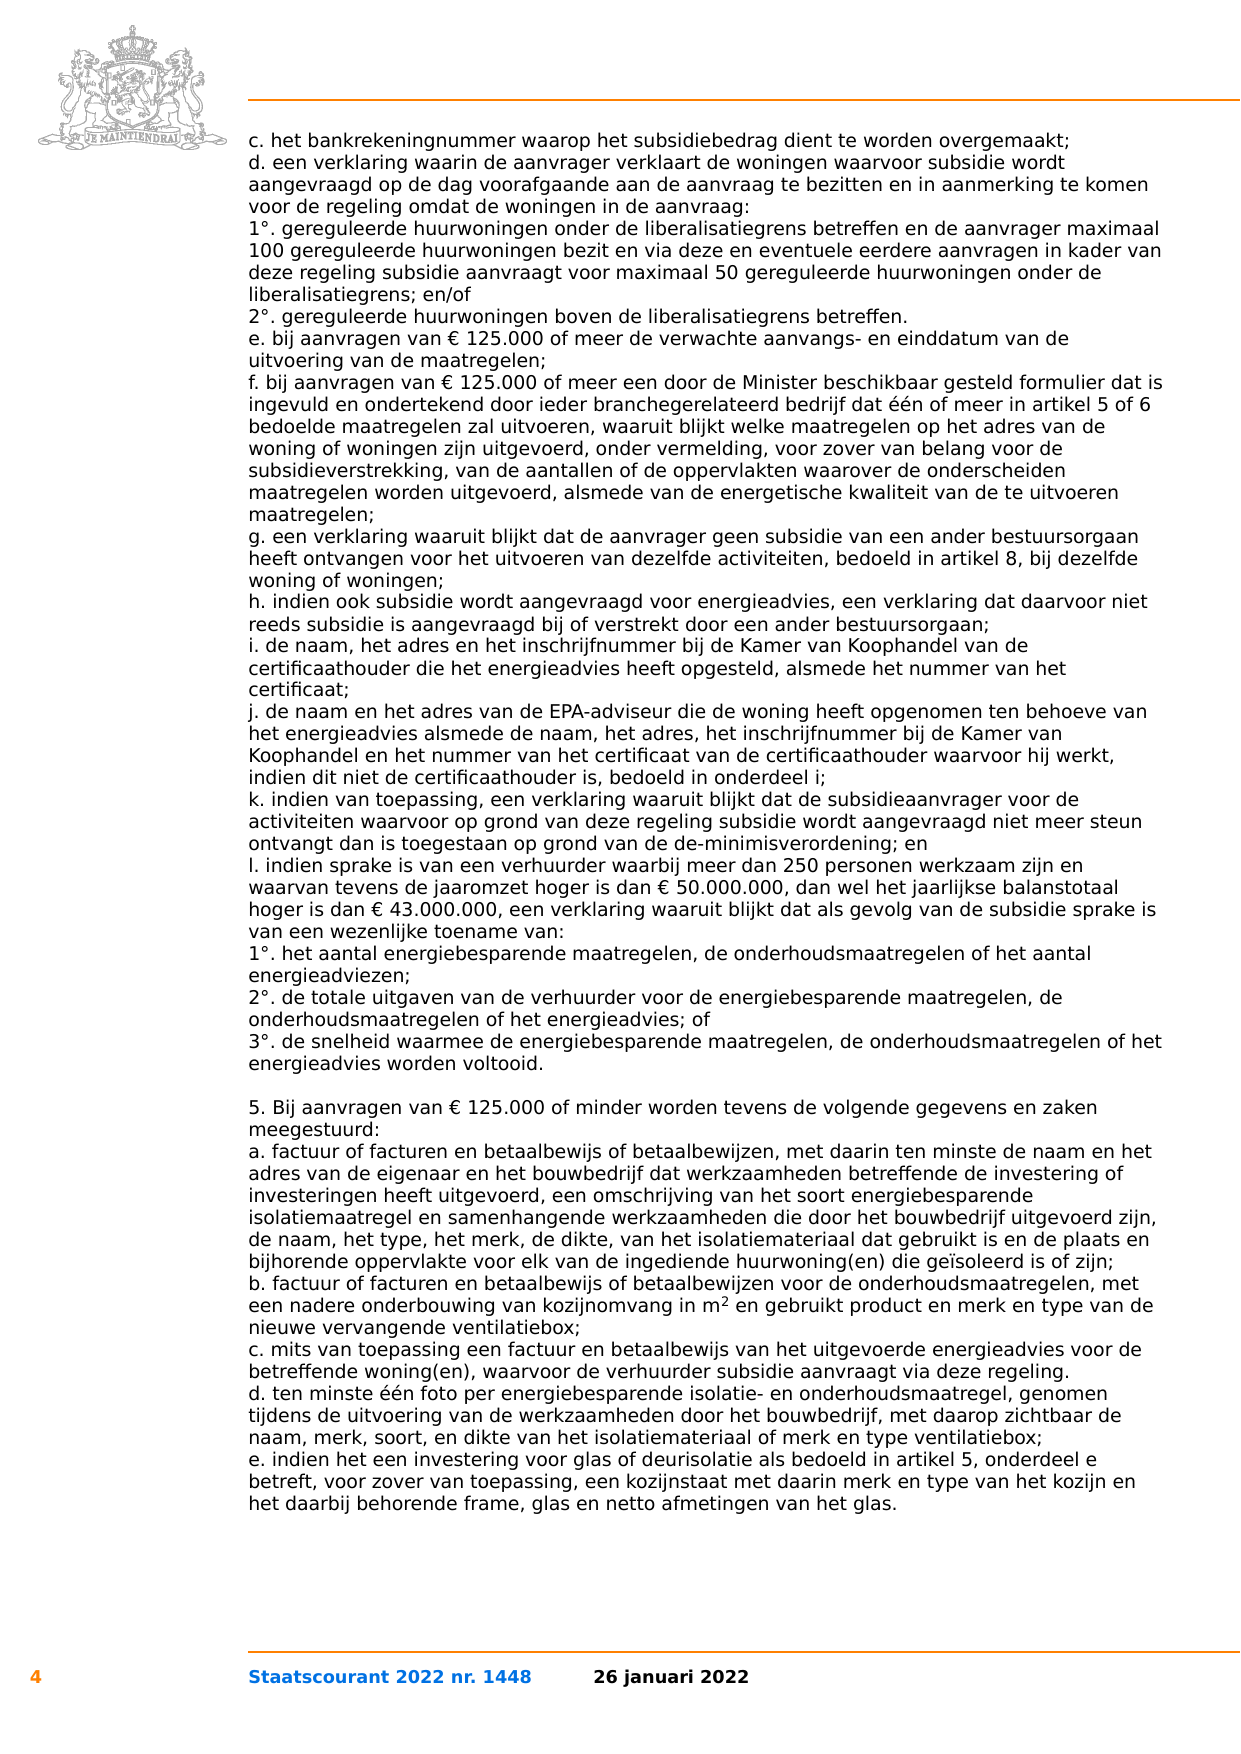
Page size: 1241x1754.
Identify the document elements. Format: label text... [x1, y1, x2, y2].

text d. een verklaring waarin de aanvrager verklaart de woningen waarvoor subsidie wordt aangevraagd op de dag voorafgaande aan de aanvraag te bezitten en in aanmerking te komen voor de regeling omdat de woningen in de aanvraag: [248, 152, 1163, 218]
text a. factuur of facturen en betaalbewijs of betaalbewijzen, met daarin ten minste de naam en het adres van de eigenaar en het bouwbedrijf dat werkzaamheden betreffende de investering of investeringen heeft uitgevoerd, een omschrijving van het soort energiebesparende isolatiemaatregel en samenhangende werkzaamheden die door het bouwbedrijf uitgevoerd zijn, de naam, het type, het merk, de dikte, van het isolatiemateriaal dat gebruikt is en de plaats en bijhorende oppervlakte voor elk van de ingediende huurwoning(en) die geïsoleerd is of zijn; [248, 1141, 1163, 1273]
text h. indien ook subsidie wordt aangevraagd voor energieadvies, een verklaring dat daarvoor niet reeds subsidie is aangevraagd bij of verstrekt door een ander bestuursorgaan; [248, 591, 1163, 635]
text e. indien het een investering voor glas of deurisolatie als bedoeld in artikel 5, onderdeel e betreft, voor zover van toepassing, een kozijnstaat met daarin merk en type van het kozijn en het daarbij behorende frame, glas en netto afmetingen van het glas. [248, 1448, 1163, 1514]
picture [38, 25, 227, 150]
text 2°. gereguleerde huurwoningen boven de liberalisatiegrens betreffen. [248, 306, 1163, 328]
text 3°. de snelheid waarmee de energiebesparende maatregelen, de onderhoudsmaatregelen of het energieadvies worden voltooid. [248, 1031, 1163, 1075]
text g. een verklaring waaruit blijkt dat de aanvrager geen subsidie van een ander bestuursorgaan heeft ontvangen voor het uitvoeren van dezelfde activiteiten, bedoeld in artikel 8, bij dezelfde woning of woningen; [248, 526, 1163, 591]
text j. de naam en het adres van de EPA-adviseur die de woning heeft opgenomen ten behoeve van het energieadvies alsmede de naam, het adres, het inschrijfnummer bij de Kamer van Koophandel en het nummer van het certificaat van de certificaathouder waarvoor hij werkt, indien dit niet de certificaathouder is, bedoeld in onderdeel i; [248, 701, 1163, 789]
text k. indien van toepassing, een verklaring waaruit blijkt dat de subsidieaanvrager voor de activiteiten waarvoor op grond van deze regeling subsidie wordt aangevraagd niet meer steun ontvangt dan is toegestaan op grond van de de-minimisverordening; en [248, 789, 1163, 855]
text i. de naam, het adres en het inschrijfnummer bij de Kamer van Koophandel van de certificaathouder die het energieadvies heeft opgesteld, alsmede het nummer van het certificaat; [248, 635, 1163, 701]
text 5. Bij aanvragen van € 125.000 of minder worden tevens de volgende gegevens en zaken meegestuurd: [248, 1097, 1163, 1141]
text d. ten minste één foto per energiebesparende isolatie- en onderhoudsmaatregel, genomen tijdens de uitvoering van de werkzaamheden door het bouwbedrijf, met daarop zichtbaar de naam, merk, soort, en dikte van het isolatiemateriaal of merk en type ventilatiebox; [248, 1383, 1163, 1448]
text c. mits van toepassing een factuur en betaalbewijs van het uitgevoerde energieadvies voor de betreffende woning(en), waarvoor de verhuurder subsidie aanvraagt via deze regeling. [248, 1339, 1163, 1383]
text l. indien sprake is van een verhuurder waarbij meer dan 250 personen werkzaam zijn en waarvan tevens de jaaromzet hoger is dan € 50.000.000, dan wel het jaarlijkse balanstotaal hoger is dan € 43.000.000, een verklaring waaruit blijkt dat als gevolg van de subsidie sprake is van een wezenlijke toename van: [248, 855, 1163, 943]
text c. het bankrekeningnummer waarop het subsidiebedrag dient te worden overgemaakt; [248, 130, 1163, 152]
text 1°. gereguleerde huurwoningen onder de liberalisatiegrens betreffen en de aanvrager maximaal 100 gereguleerde huurwoningen bezit en via deze en eventuele eerdere aanvragen in kader van deze regeling subsidie aanvraagt voor maximaal 50 gereguleerde huurwoningen onder de liberalisatiegrens; en/of [248, 218, 1163, 306]
text f. bij aanvragen van € 125.000 of meer een door de Minister beschikbaar gesteld formulier dat is ingevuld en ondertekend door ieder branchegerelateerd bedrijf dat één of meer in artikel 5 of 6 bedoelde maatregelen zal uitvoeren, waaruit blijkt welke maatregelen op het adres van de woning of woningen zijn uitgevoerd, onder vermelding, voor zover van belang voor de subsidieverstrekking, van de aantallen of de oppervlakten waarover de onderscheiden maatregelen worden uitgevoerd, alsmede van de energetische kwaliteit van de te uitvoeren maatregelen; [248, 372, 1163, 526]
text b. factuur of facturen en betaalbewijs of betaalbewijzen voor de onderhoudsmaatregelen, met een nadere onderbouwing van kozijnomvang in m2 en gebruikt product en merk en type van de nieuwe vervangende ventilatiebox; [248, 1273, 1163, 1339]
text 2°. de totale uitgaven van de verhuurder voor de energiebesparende maatregelen, de onderhoudsmaatregelen of het energieadvies; of [248, 987, 1163, 1031]
text 1°. het aantal energiebesparende maatregelen, de onderhoudsmaatregelen of het aantal energieadviezen; [248, 943, 1163, 987]
text e. bij aanvragen van € 125.000 of meer de verwachte aanvangs- en einddatum van de uitvoering van de maatregelen; [248, 328, 1163, 372]
